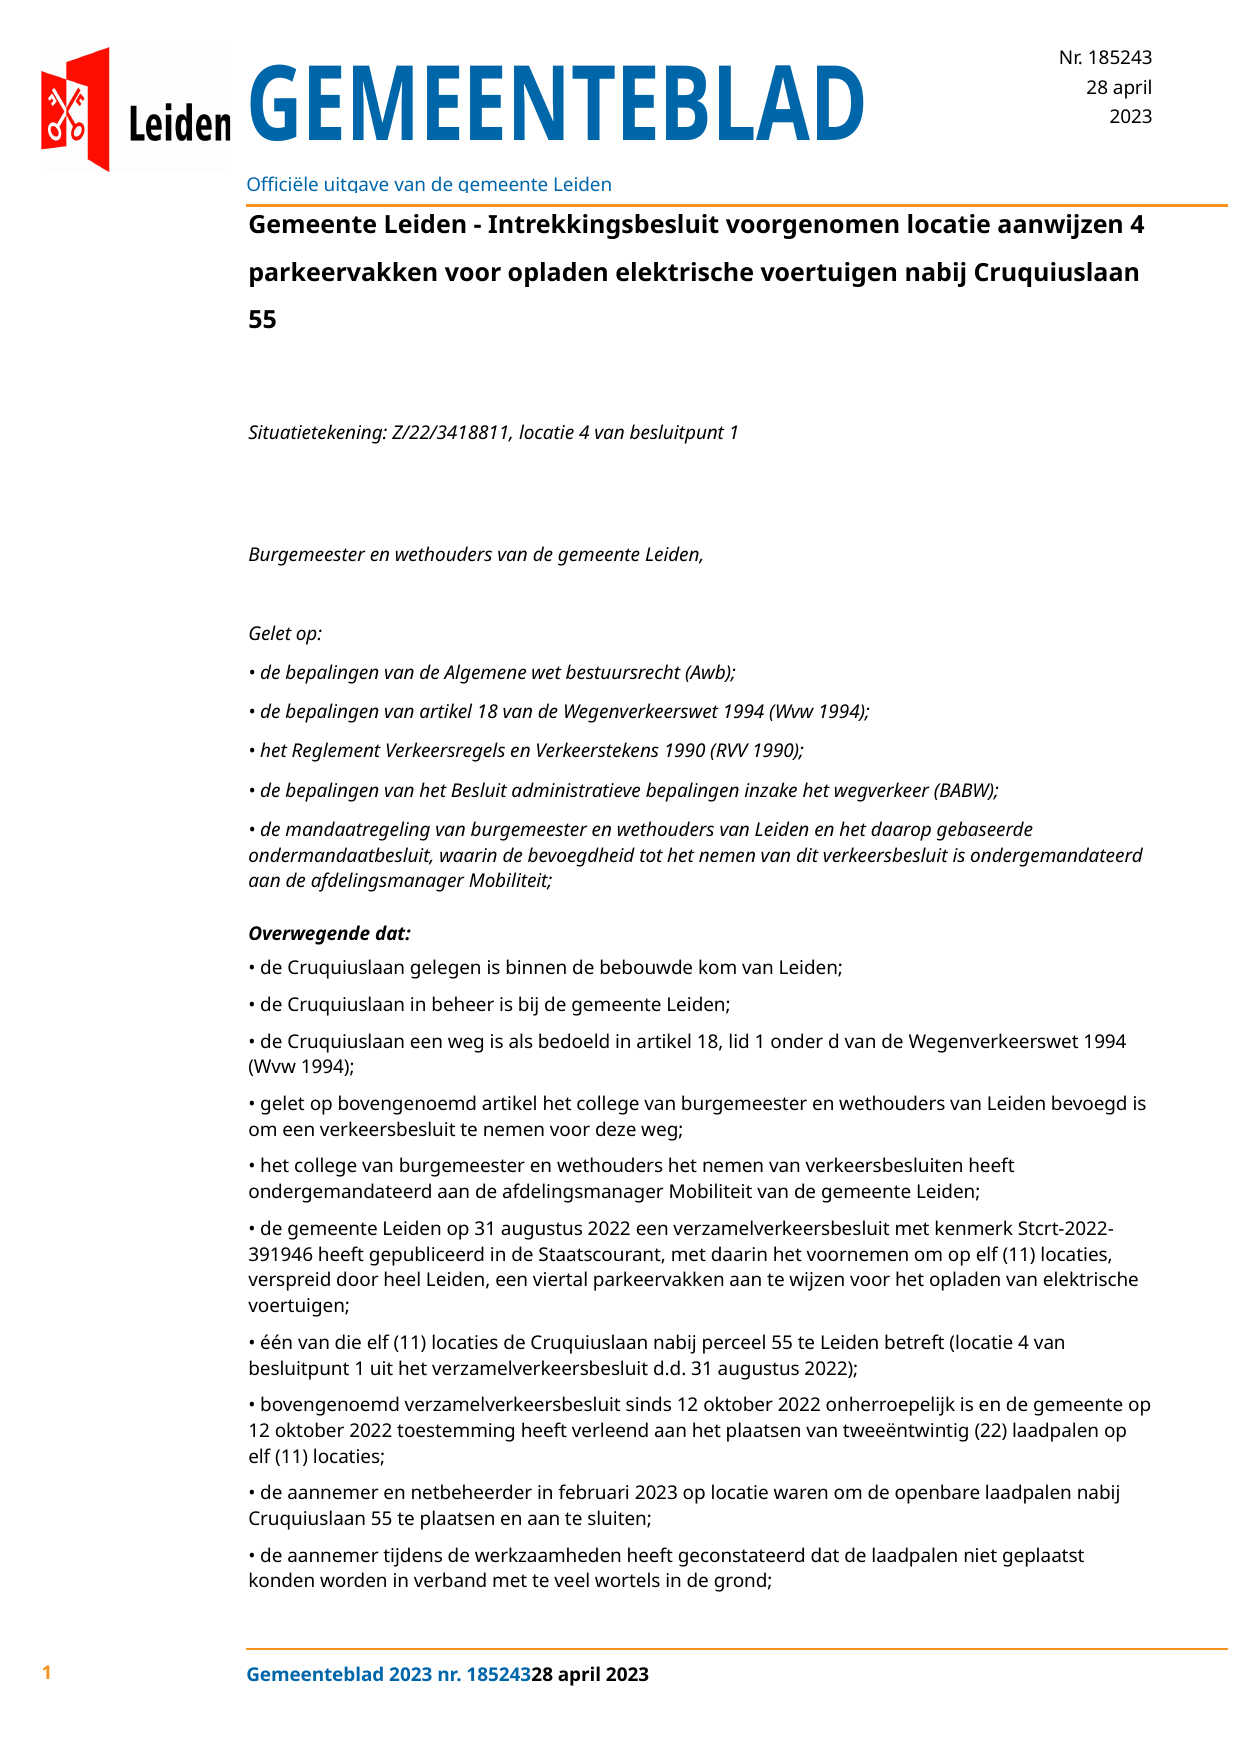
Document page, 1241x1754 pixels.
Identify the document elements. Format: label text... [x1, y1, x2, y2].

text Gelet op: [248, 620, 1152, 646]
text • de aannemer en netbeheerder in februari 2023 op locatie waren om de openbare laadpalen nabij Cruquiuslaan 55 te plaatsen en aan te sluiten; [248, 1479, 1152, 1531]
text Burgemeester en wethouders van de gemeente Leiden, [248, 541, 1152, 567]
picture [41, 47, 231, 172]
text • bovengenoemd verzamelverkeersbesluit sinds 12 oktober 2022 onherroepelijk is en de gemeente op 12 oktober 2022 toestemming heeft verleend aan het plaatsen van tweeëntwintig (22) laadpalen op elf (11) locaties; [248, 1391, 1152, 1468]
text Gemeente Leiden - Intrekkingsbesluit voorgenomen locatie aanwijzen 4 parkeervakken voor opladen elektrische voertuigen nabij Cruquiuslaan 55 [248, 207, 1152, 336]
text • gelet op bovengenoemd artikel het college van burgemeester en wethouders van Leiden bevoegd is om een verkeersbesluit te nemen voor deze weg; [248, 1090, 1152, 1142]
text • één van die elf (11) locaties de Cruquiuslaan nabij perceel 55 te Leiden betreft (locatie 4 van besluitpunt 1 uit het verzamelverkeersbesluit d.d. 31 augustus 2022); [248, 1329, 1152, 1380]
text • de Cruquiuslaan gelegen is binnen de bebouwde kom van Leiden; [248, 954, 1152, 980]
text Situatietekening: Z/22/3418811, locatie 4 van besluitpunt 1 [248, 419, 1152, 445]
text • de aannemer tijdens de werkzaamheden heeft geconstateerd dat de laadpalen niet geplaatst konden worden in verband met te veel wortels in de grond; [248, 1542, 1152, 1593]
text • de bepalingen van de Algemene wet bestuursrecht (Awb); [248, 659, 1152, 685]
text • de Cruquiuslaan in beheer is bij de gemeente Leiden; [248, 991, 1152, 1017]
text • de mandaatregeling van burgemeester en wethouders van Leiden en het daarop gebaseerde ondermandaatbesluit, waarin de bevoegdheid tot het nemen van dit verkeersbesluit is ondergemandateerd aan de afdelingsmanager Mobiliteit; [248, 816, 1152, 893]
text • de bepalingen van artikel 18 van de Wegenverkeerswet 1994 (Wvw 1994); [248, 698, 1152, 724]
text • de bepalingen van het Besluit administratieve bepalingen inzake het wegverkeer (BABW); [248, 777, 1152, 803]
text • het Reglement Verkeersregels en Verkeerstekens 1990 (RVV 1990); [248, 738, 1152, 763]
text • de gemeente Leiden op 31 augustus 2022 een verzamelverkeersbesluit met kenmerk Stcrt-2022-391946 heeft gepubliceerd in de Staatscourant, met daarin het voornemen om op elf (11) locaties, verspreid door heel Leiden, een viertal parkeervakken aan te wijzen voor het opladen van elektrische voertuigen; [248, 1215, 1152, 1318]
text • het college van burgemeester en wethouders het nemen van verkeersbesluiten heeft ondergemandateerd aan de afdelingsmanager Mobiliteit van de gemeente Leiden; [248, 1153, 1152, 1204]
text Overwegende dat: [248, 921, 1152, 946]
text • de Cruquiuslaan een weg is als bedoeld in artikel 18, lid 1 onder d van de Wegenverkeerswet 1994 (Wvw 1994); [248, 1028, 1152, 1079]
